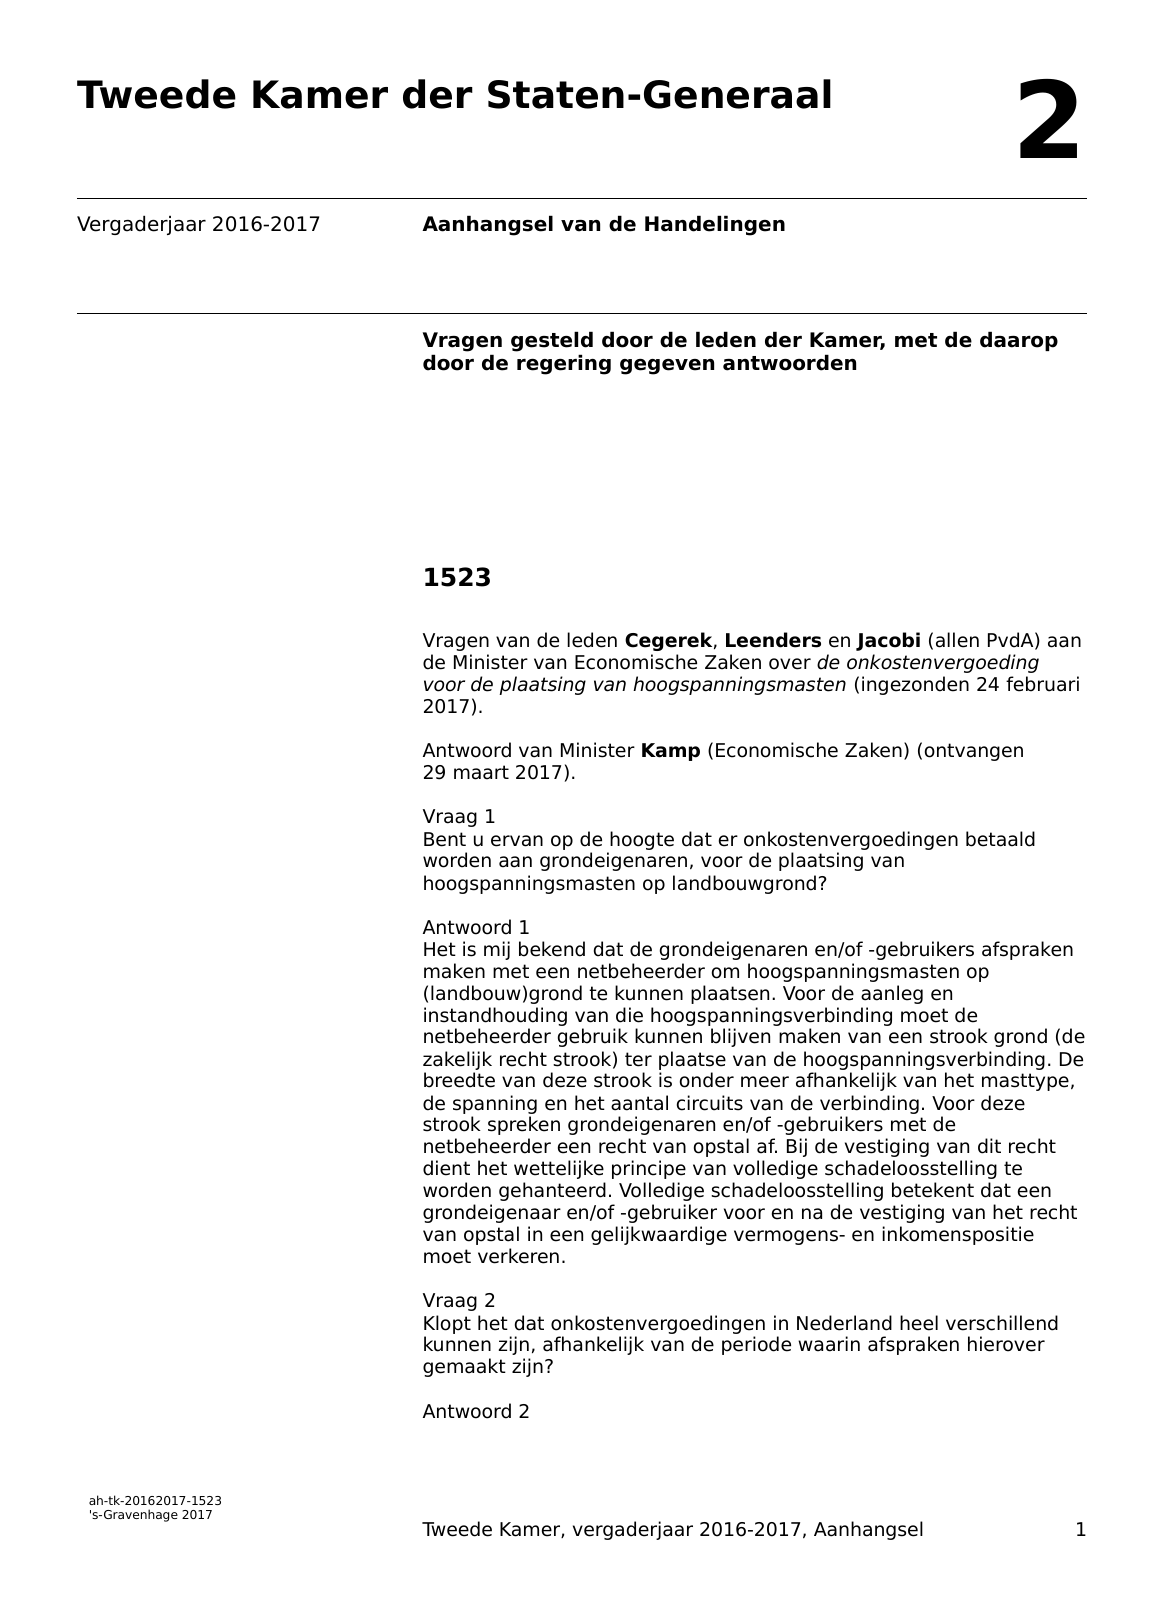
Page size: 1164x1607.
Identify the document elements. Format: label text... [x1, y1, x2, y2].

text Vraag 1 [422, 806, 1087, 828]
table_cell Vergaderjaar 2016-2017 [77, 199, 422, 313]
text Antwoord 2 [422, 1401, 1087, 1422]
text ah-tk-20162017-1523 [88, 1494, 323, 1508]
table_header Tweede Kamer der Staten-Generaal [77, 59, 886, 198]
table_cell Aanhangsel van de Handelingen [422, 199, 1087, 313]
text 's-Gravenhage 2017 [88, 1508, 323, 1522]
text Vraag 2 [422, 1290, 1087, 1312]
text Het is mij bekend dat de grondeigenaren en/of -gebruikers afspraken maken met een netbeheerder om hoogspanningsmasten op (landbouw)grond te kunnen plaatsen. Voor de aanleg en instandhouding van die hoogspanningsverbinding moet de netbeheerder gebruik kunnen blijven maken van een strook grond (de zakelijk recht strook) ter plaatse van de hoogspanningsverbinding. De breedte van deze strook is onder meer afhankelijk van het masttype, de spanning en het aantal circuits van de verbinding. Voor deze strook spreken grondeigenaren en/of -gebruikers met de netbeheerder een recht van opstal af. Bij de vestiging van dit recht dient het wettelijke principe van volledige schadeloosstelling te worden gehanteerd. Volledige schadeloosstelling betekent dat een grondeigenaar en/of -gebruiker voor en na de vestiging van het recht van opstal in een gelijkwaardige vermogens- en inkomenspositie moet verkeren. [422, 938, 1087, 1268]
text Antwoord 1 [422, 917, 1087, 938]
text Klopt het dat onkostenvergoedingen in Nederland heel verschillend kunnen zijn, afhankelijk van de periode waarin afspraken hierover gemaakt zijn? [422, 1312, 1087, 1378]
table_cell Vragen gesteld door de leden der Kamer, met de daarop door de regering gegeven antwoorden [422, 314, 1087, 375]
table_header 2 [886, 59, 1087, 198]
text Bent u ervan op de hoogte dat er onkostenvergoedingen betaald worden aan grondeigenaren, voor de plaatsing van hoogspanningsmasten op landbouwgrond? [422, 828, 1087, 894]
text Vragen van de leden Cegerek, Leenders en Jacobi (allen PvdA) aan de Minister van Economische Zaken over de onkostenvergoeding voor de plaatsing van hoogspanningsmasten (ingezonden 24 februari 2017). [422, 630, 1087, 718]
text 1523 [422, 563, 1087, 592]
table_cell [77, 314, 422, 375]
text Antwoord van Minister Kamp (Economische Zaken) (ontvangen 29 maart 2017). [422, 740, 1087, 784]
